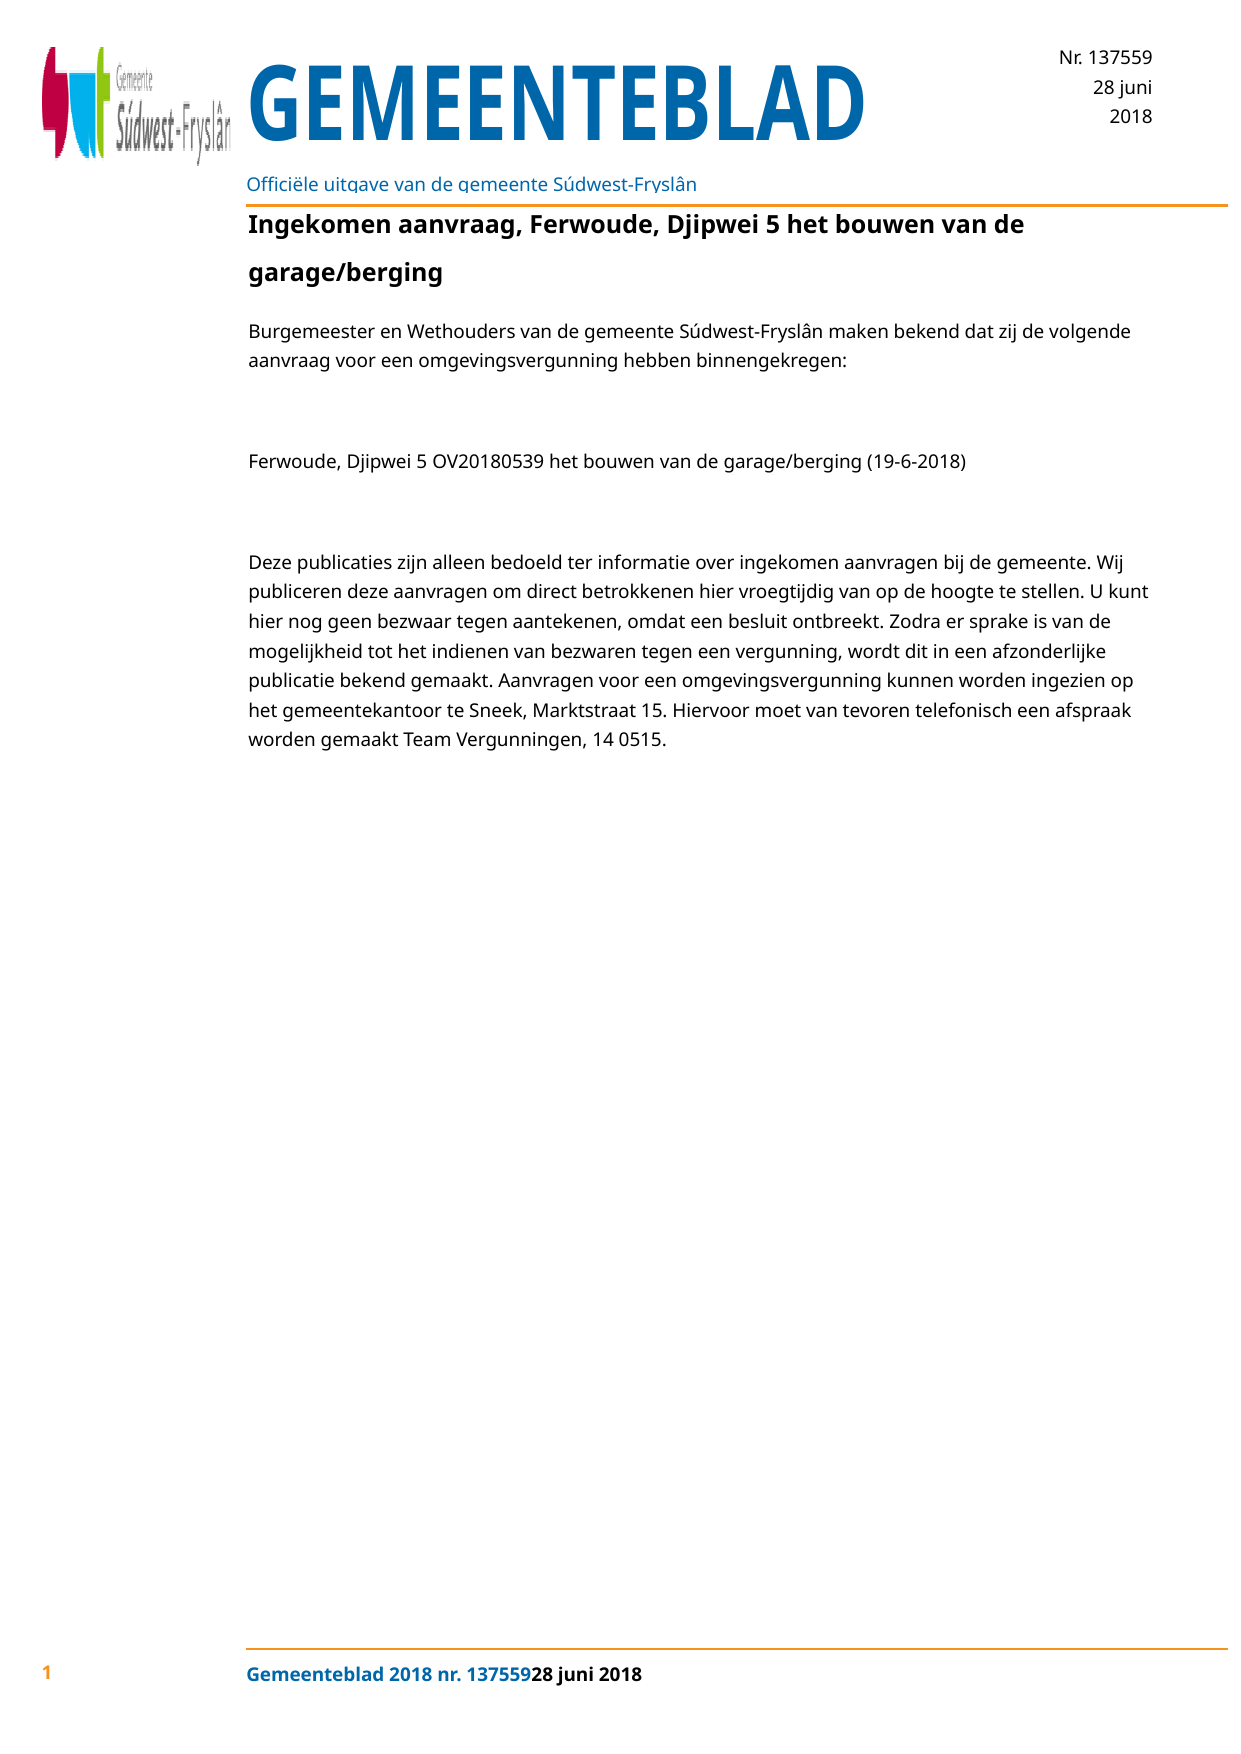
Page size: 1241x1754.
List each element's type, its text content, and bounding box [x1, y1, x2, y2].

picture [41, 47, 231, 172]
text Deze publicaties zijn alleen bedoeld ter informatie over ingekomen aanvragen bij de gemeente. Wij publiceren deze aanvragen om direct betrokkenen hier vroegtijdig van op de hoogte te stellen. U kunt hier nog geen bezwaar tegen aantekenen, omdat een besluit ontbreekt. Zodra er sprake is van de mogelijkheid tot het indienen van bezwaren tegen een vergunning, wordt dit in een afzonderlijke publicatie bekend gemaakt. Aanvragen voor een omgevingsvergunning kunnen worden ingezien op het gemeentekantoor te Sneek, Marktstraat 15. Hiervoor moet van tevoren telefonisch een afspraak worden gemaakt Team Vergunningen, 14 0515. [248, 549, 1152, 752]
text Burgemeester en Wethouders van de gemeente Súdwest-Fryslân maken bekend dat zij de volgende aanvraag voor een omgevingsvergunning hebben binnengekregen: [248, 318, 1152, 373]
text Ferwoude, Djipwei 5 OV20180539 het bouwen van de garage/berging (19-6-2018) [248, 448, 1152, 474]
text Ingekomen aanvraag, Ferwoude, Djipwei 5 het bouwen van de garage/berging [248, 207, 1152, 288]
